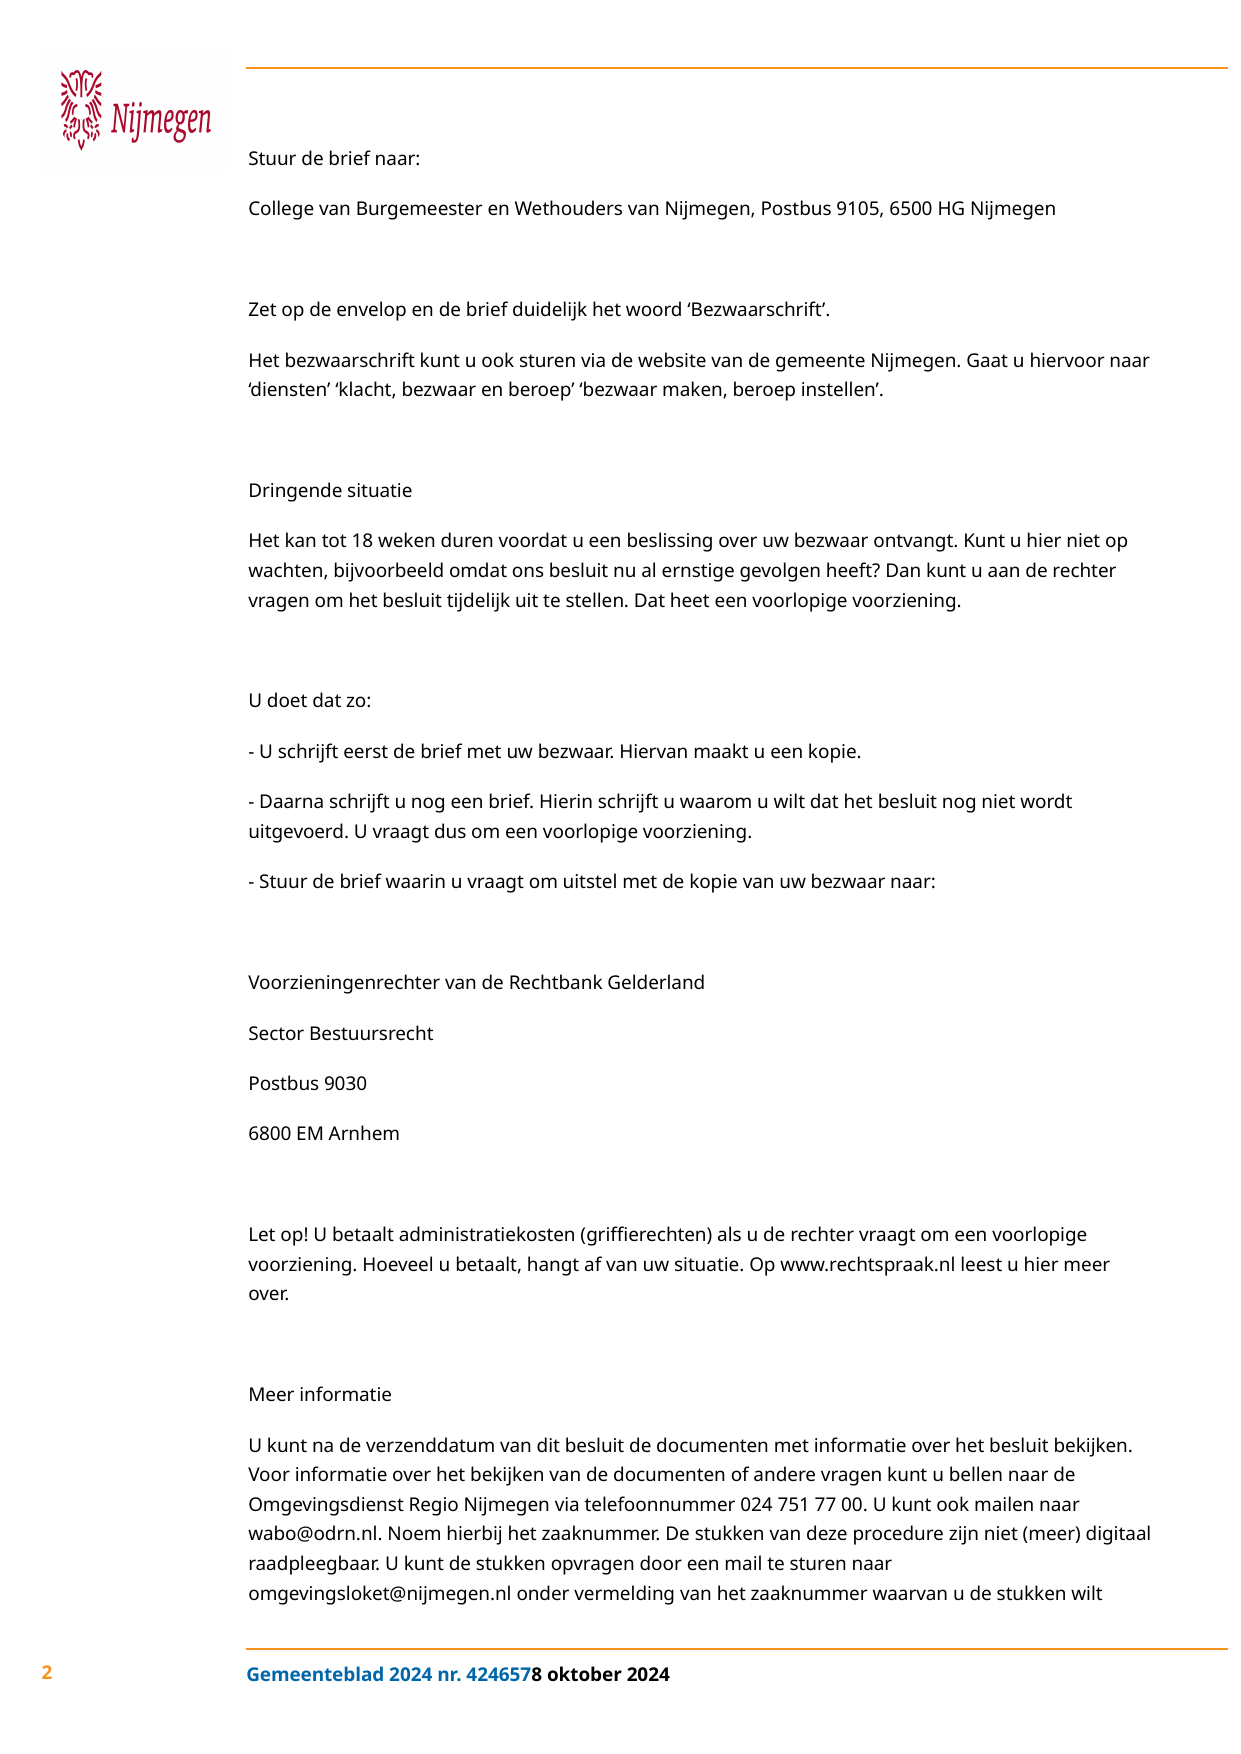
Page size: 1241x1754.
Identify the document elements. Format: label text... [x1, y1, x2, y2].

text College van Burgemeester en Wethouders van Nijmegen, Postbus 9105, 6500 HG Nijmegen [248, 196, 1152, 221]
text - U schrijft eerst de brief met uw bezwaar. Hiervan maakt u een kopie. [248, 738, 1152, 764]
text Voorzieningenrechter van de Rechtbank Gelderland [248, 969, 1152, 995]
text Het bezwaarschrift kunt u ook sturen via de website van de gemeente Nijmegen. Gaat u hiervoor naar ‘diensten’ ‘klacht, bezwaar en beroep’ ‘bezwaar maken, beroep instellen’. [248, 347, 1152, 402]
text Sector Bestuursrecht [248, 1020, 1152, 1046]
text Stuur de brief naar: [248, 145, 1152, 171]
text Postbus 9030 [248, 1070, 1152, 1096]
text - Stuur de brief waarin u vraagt om uitstel met de kopie van uw bezwaar naar: [248, 868, 1152, 894]
text 6800 EM Arnhem [248, 1121, 1152, 1146]
text - Daarna schrijft u nog een brief. Hierin schrijft u waarom u wilt dat het besluit nog niet wordt uitgevoerd. U vraagt dus om een voorlopige voorziening. [248, 788, 1152, 844]
text U kunt na de verzenddatum van dit besluit de documenten met informatie over het besluit bekijken. Voor informatie over het bekijken van de documenten of andere vragen kunt u bellen naar de Omgevingsdienst Regio Nijmegen via telefoonnummer 024 751 77 00. U kunt ook mailen naar wabo@odrn.nl. Noem hierbij het zaaknummer. De stukken van deze procedure zijn niet (meer) digitaal raadpleegbaar. U kunt de stukken opvragen door een mail te sturen naar omgevingsloket@nijmegen.nl onder vermelding van het zaaknummer waarvan u de stukken wilt [248, 1432, 1152, 1606]
text Zet op de envelop en de brief duidelijk het woord ‘Bezwaarschrift’. [248, 296, 1152, 322]
text Meer informatie [248, 1381, 1152, 1407]
text Let op! U betaalt administratiekosten (griffierechten) als u de rechter vraagt om een voorlopige voorziening. Hoeveel u betaalt, hangt af van uw situatie. Op www.rechtspraak.nl leest u hier meer over. [248, 1221, 1152, 1306]
picture [41, 47, 231, 172]
text Dringende situatie [248, 477, 1152, 503]
text Het kan tot 18 weken duren voordat u een beslissing over uw bezwaar ontvangt. Kunt u hier niet op wachten, bijvoorbeeld omdat ons besluit nu al ernstige gevolgen heeft? Dan kunt u aan de rechter vragen om het besluit tijdelijk uit te stellen. Dat heet een voorlopige voorziening. [248, 528, 1152, 613]
text U doet dat zo: [248, 688, 1152, 713]
